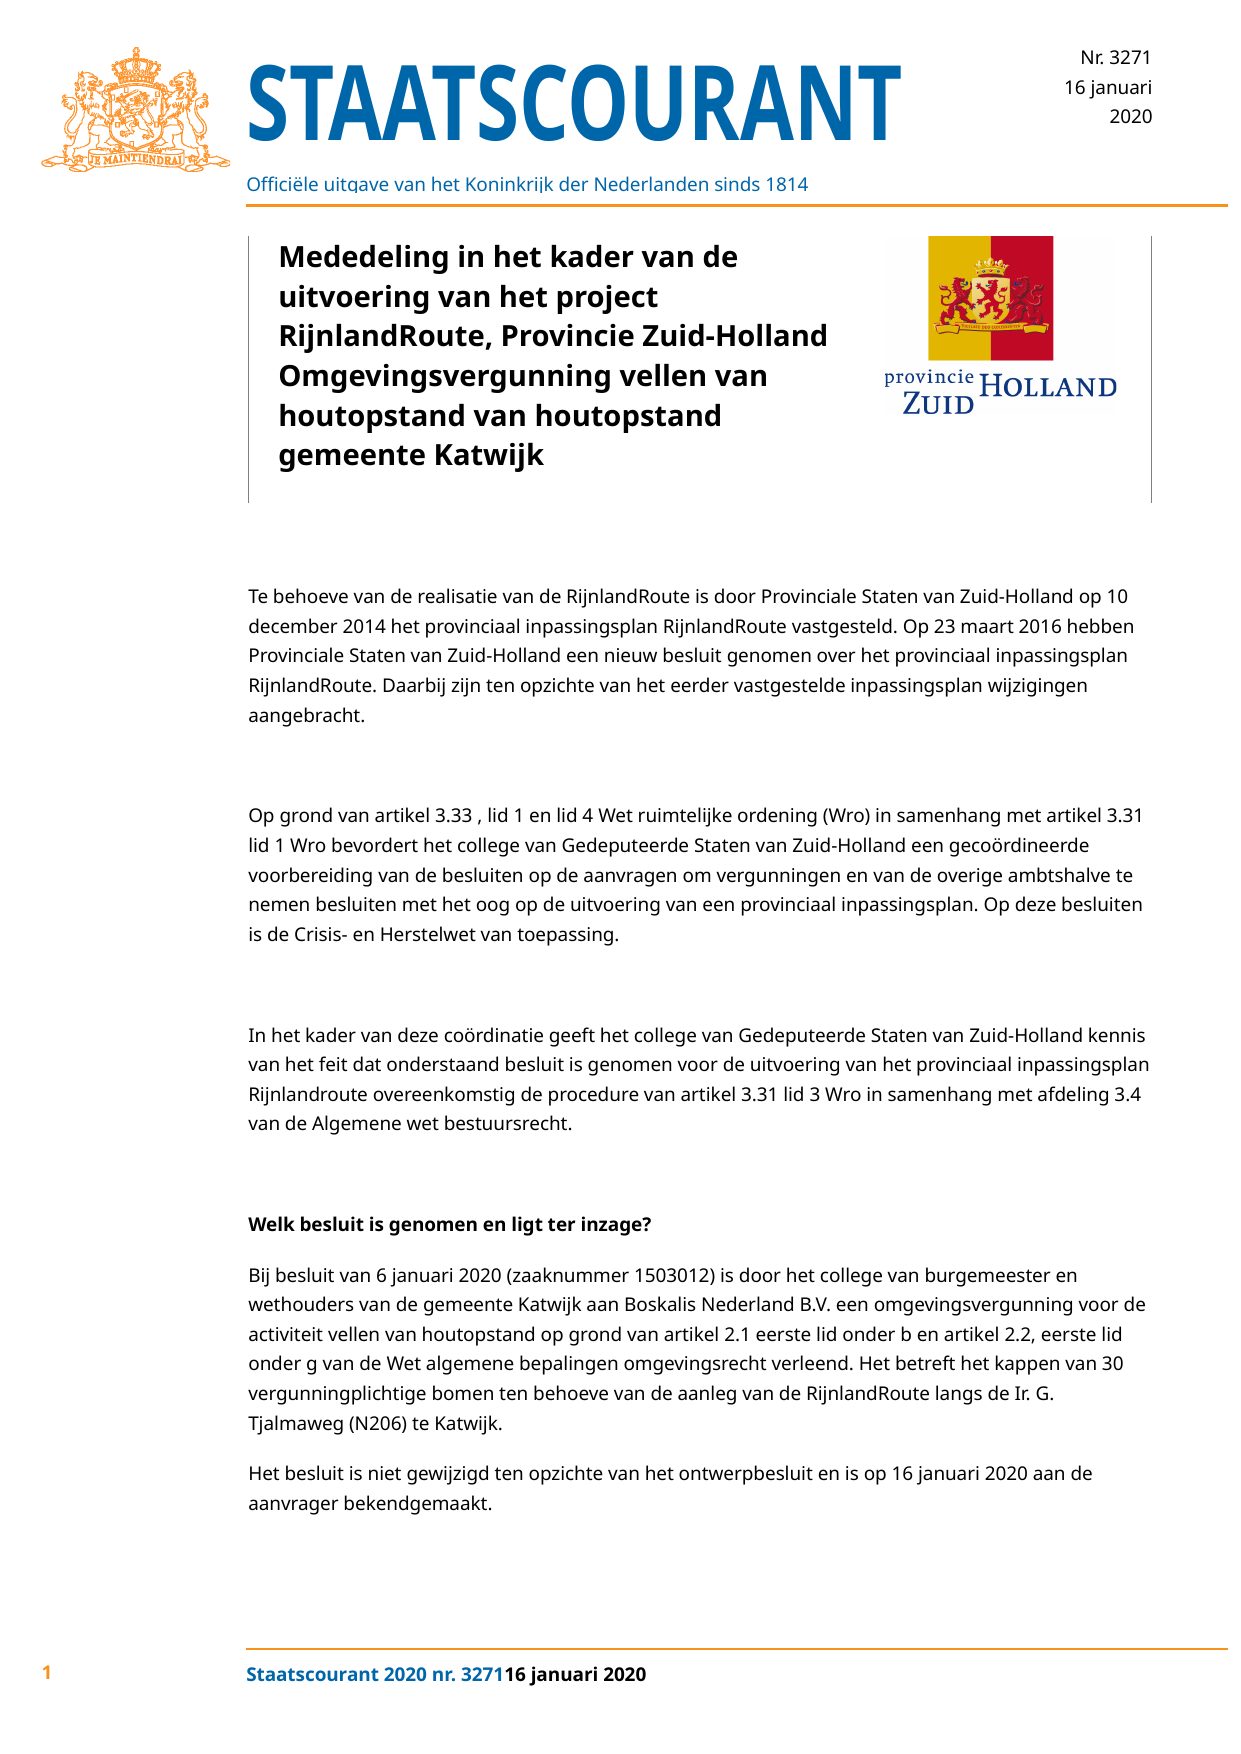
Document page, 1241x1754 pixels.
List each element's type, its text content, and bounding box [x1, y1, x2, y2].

text Te behoeve van de realisatie van de RijnlandRoute is door Provinciale Staten van Zuid-Holland op 10 december 2014 het provinciaal inpassingsplan RijnlandRoute vastgesteld. Op 23 maart 2016 hebben Provinciale Staten van Zuid-Holland een nieuw besluit genomen over het provinciaal inpassingsplan RijnlandRoute. Daarbij zijn ten opzichte van het eerder vastgestelde inpassingsplan wijzigingen aangebracht. [248, 583, 1152, 727]
picture [885, 236, 1117, 414]
text Het besluit is niet gewijzigd ten opzichte van het ontwerpbesluit en is op 16 januari 2020 aan de aanvrager bekendgemaakt. [248, 1460, 1152, 1515]
table_header Mededeling in het kader van de uitvoering van het project RijnlandRoute, Provincie Zuid-Holland Omgevingsvergunning vellen van houtopstand van houtopstand gemeente Katwijk [249, 236, 850, 503]
text Bij besluit van 6 januari 2020 (zaaknummer 1503012) is door het college van burgemeester en wethouders van de gemeente Katwijk aan Boskalis Nederland B.V. een omgevingsvergunning voor de activiteit vellen van houtopstand op grond van artikel 2.1 eerste lid onder b en artikel 2.2, eerste lid onder g van de Wet algemene bepalingen omgevingsrecht verleend. Het betreft het kappen van 30 vergunningplichtige bomen ten behoeve van de aanleg van de RijnlandRoute langs de Ir. G. Tjalmaweg (N206) te Katwijk. [248, 1262, 1152, 1435]
text Op grond van artikel 3.33 , lid 1 en lid 4 Wet ruimtelijke ordening (Wro) in samenhang met artikel 3.31 lid 1 Wro bevordert het college van Gedeputeerde Staten van Zuid-Holland een gecoördineerde voorbereiding van de besluiten op de aanvragen om vergunningen en van de overige ambtshalve te nemen besluiten met het oog op de uitvoering van een provinciaal inpassingsplan. Op deze besluiten is de Crisis- en Herstelwet van toepassing. [248, 803, 1152, 947]
picture [41, 47, 231, 172]
table_header [850, 236, 885, 413]
table_header [850, 414, 1151, 503]
text Welk besluit is genomen en ligt ter inzage? [248, 1211, 1152, 1237]
text In het kader van deze coördinatie geeft het college van Gedeputeerde Staten van Zuid-Holland kennis van het feit dat onderstaand besluit is genomen voor de uitvoering van het provinciaal inpassingsplan Rijnlandroute overeenkomstig de procedure van artikel 3.31 lid 3 Wro in samenhang met afdeling 3.4 van de Algemene wet bestuursrecht. [248, 1022, 1152, 1136]
table_header [1117, 236, 1151, 413]
